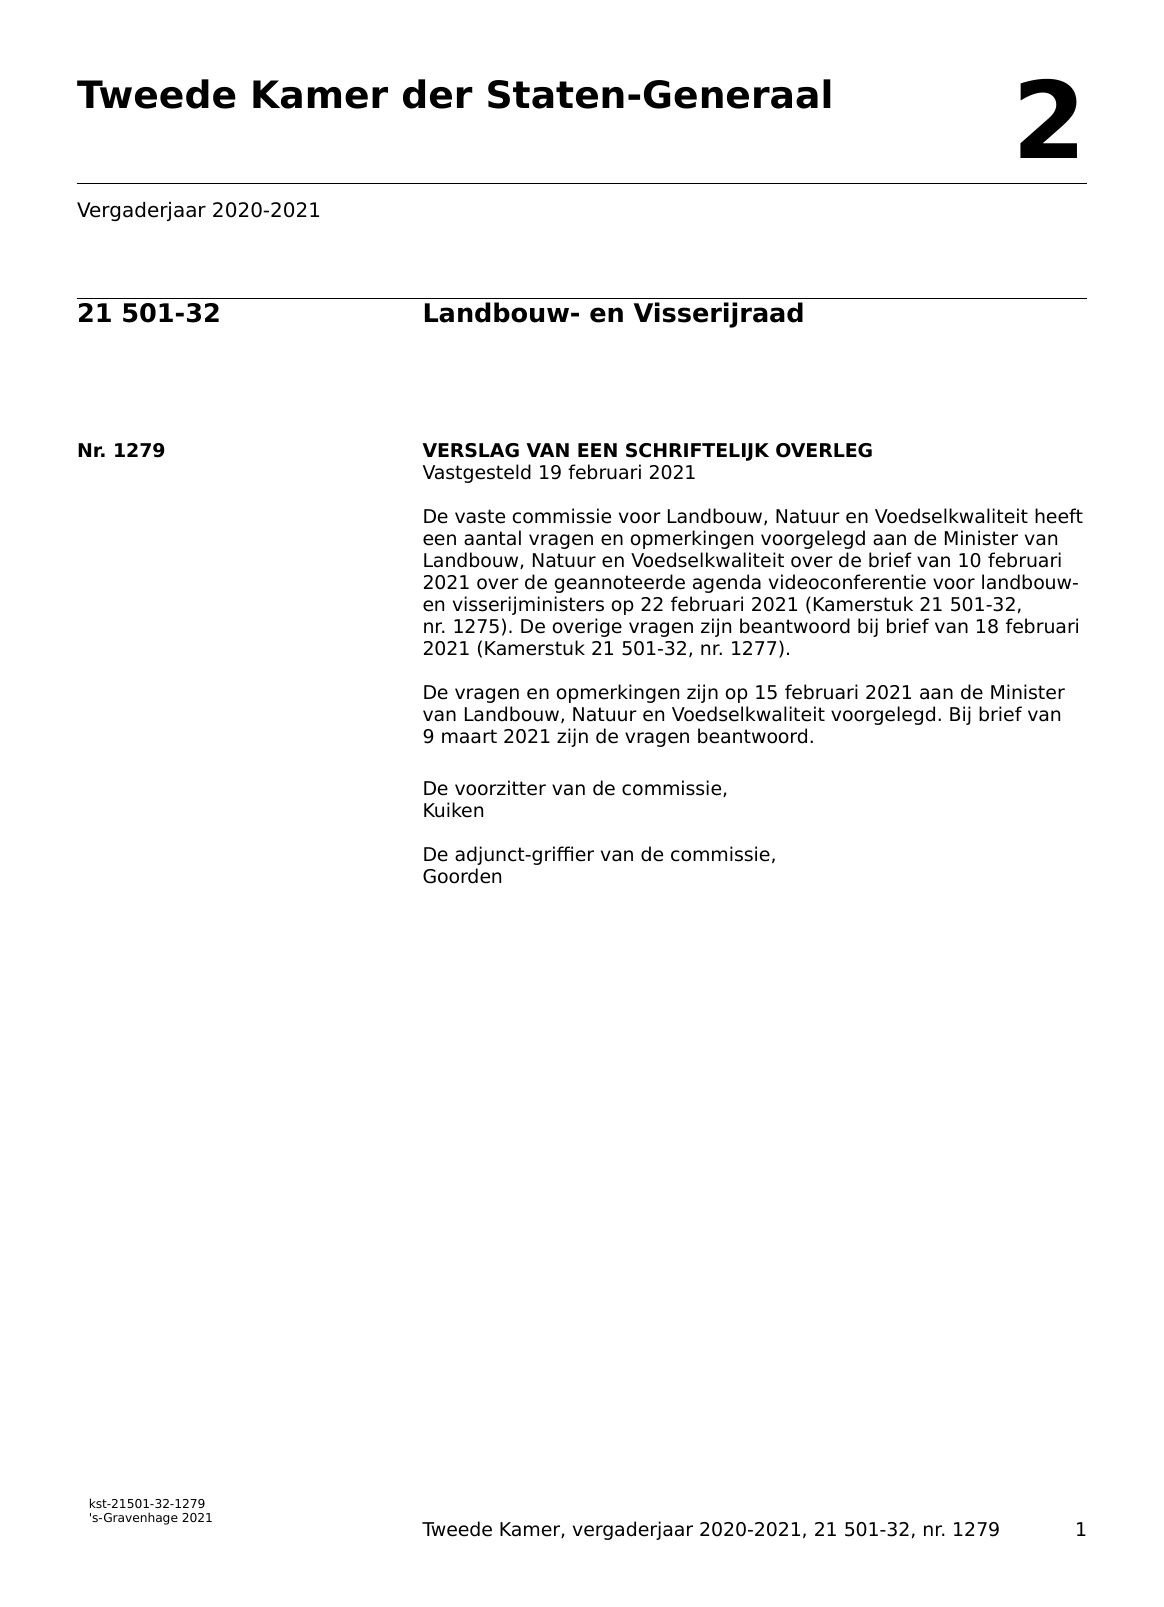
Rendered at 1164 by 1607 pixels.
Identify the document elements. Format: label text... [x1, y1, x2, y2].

text De adjunct-griffier van de commissie, Goorden [422, 844, 1087, 888]
table_header Tweede Kamer der Staten-Generaal [77, 59, 886, 183]
text Vastgesteld 19 februari 2021 [422, 462, 1087, 484]
subtitle 21 501-32 Landbouw- en Visserijraad [77, 299, 1087, 329]
subtitle Nr. 1279 VERSLAG VAN EEN SCHRIFTELIJK OVERLEG [77, 440, 1087, 462]
table_header 2 [886, 59, 1087, 183]
table_cell Vergaderjaar 2020-2021 [77, 184, 1087, 298]
text De voorzitter van de commissie, Kuiken [422, 778, 1087, 822]
text kst-21501-32-1279 [88, 1497, 323, 1511]
text 's-Gravenhage 2021 [88, 1511, 323, 1525]
text De vaste commissie voor Landbouw, Natuur en Voedselkwaliteit heeft een aantal vragen en opmerkingen voorgelegd aan de Minister van Landbouw, Natuur en Voedselkwaliteit over de brief van 10 februari 2021 over de geannoteerde agenda videoconferentie voor landbouw- en visserijministers op 22 februari 2021 (Kamerstuk 21 501-32, nr. 1275). De overige vragen zijn beantwoord bij brief van 18 februari 2021 (Kamerstuk 21 501-32, nr. 1277). [422, 506, 1087, 660]
text De vragen en opmerkingen zijn op 15 februari 2021 aan de Minister van Landbouw, Natuur en Voedselkwaliteit voorgelegd. Bij brief van 9 maart 2021 zijn de vragen beantwoord. [422, 682, 1087, 748]
